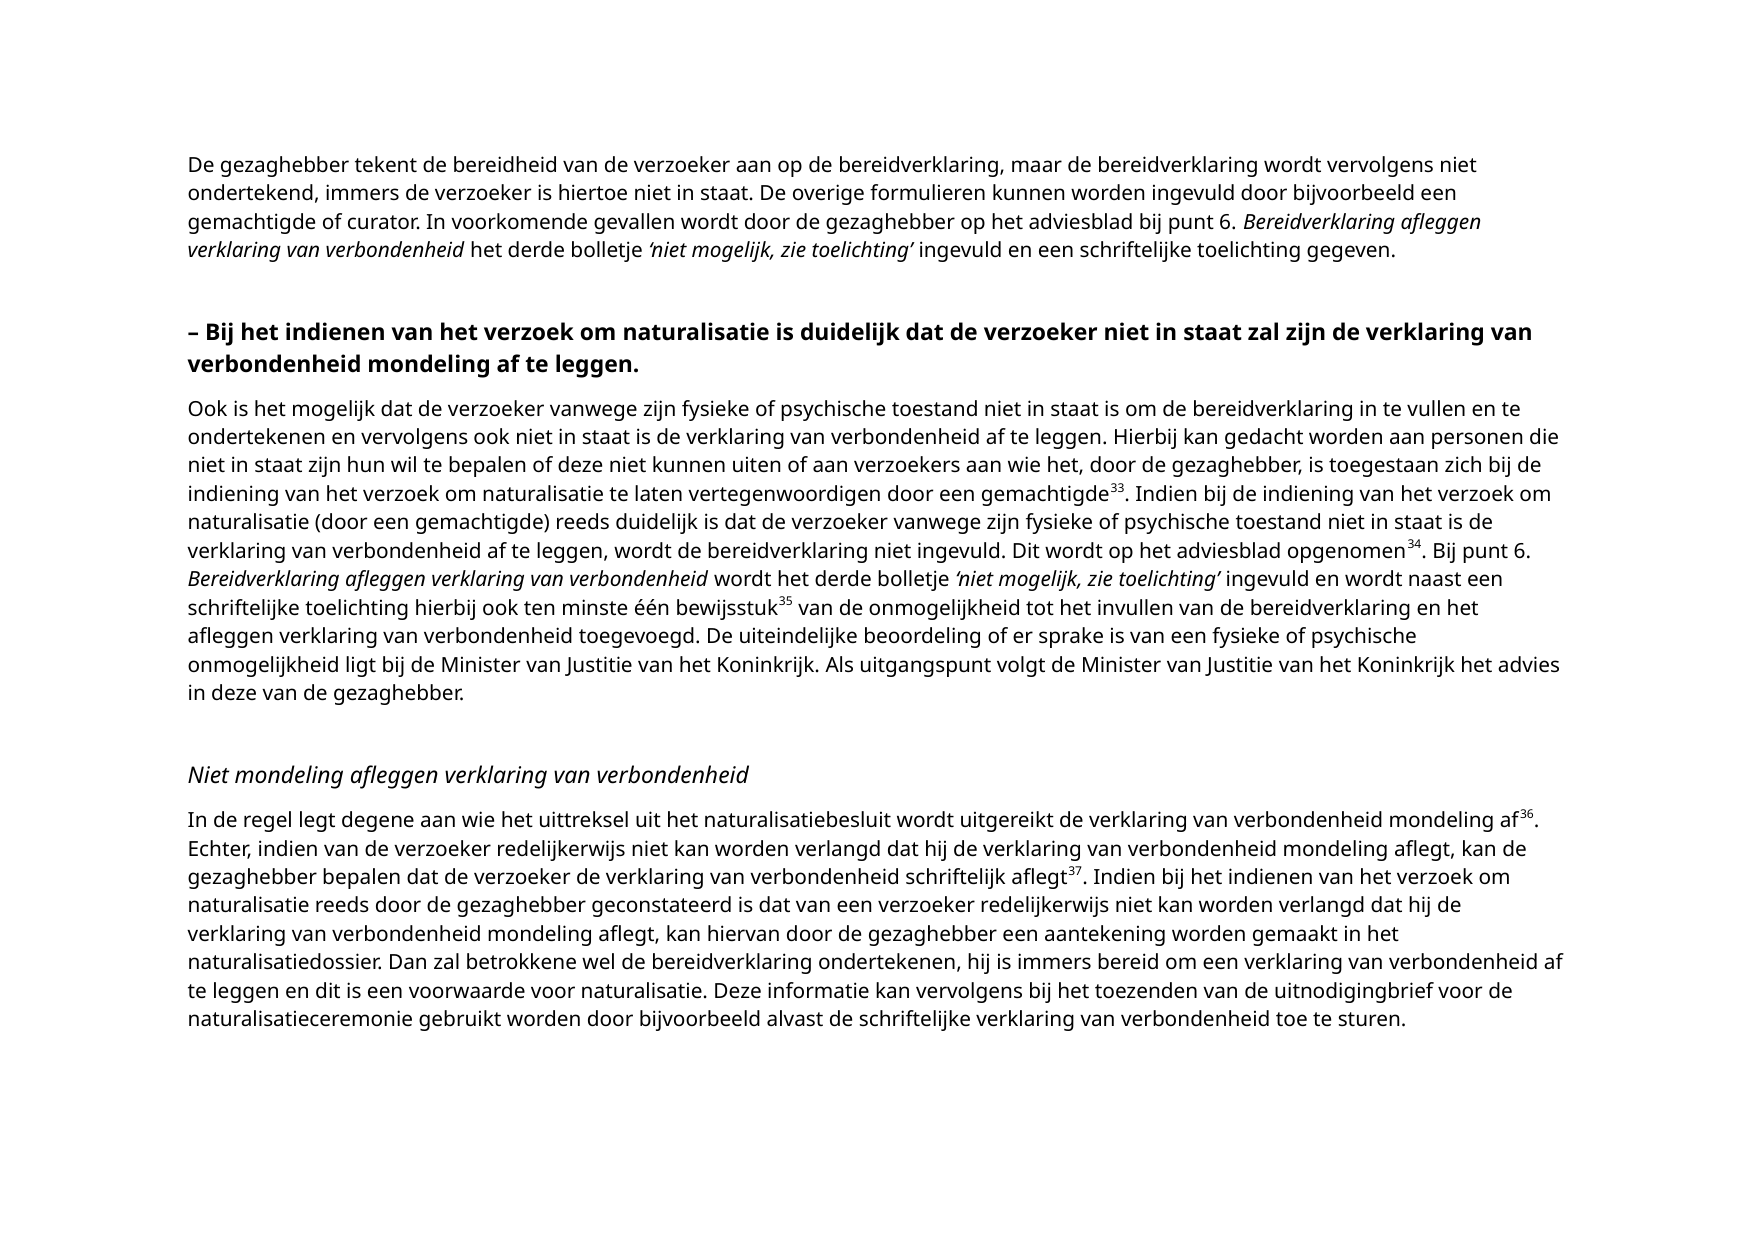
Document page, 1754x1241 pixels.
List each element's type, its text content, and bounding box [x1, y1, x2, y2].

text Ook is het mogelijk dat de verzoeker vanwege zijn fysieke of psychische toestand niet in staat is om de bereidverklaring in te vullen en te ondertekenen en vervolgens ook niet in staat is de verklaring van verbondenheid af te leggen. Hierbij kan gedacht worden aan personen die niet in staat zijn hun wil te bepalen of deze niet kunnen uiten of aan verzoekers aan wie het, door de gezaghebber, is toegestaan zich bij de indiening van het verzoek om naturalisatie te laten vertegenwoordigen door een gemachtigde. Indien bij de indiening van het verzoek om naturalisatie (door een gemachtigde) reeds duidelijk is dat de verzoeker vanwege zijn fysieke of psychische toestand niet in staat is de verklaring van verbondenheid af te leggen, wordt de bereidverklaring niet ingevuld. Dit wordt op het adviesblad opgenomen. Bij punt 6. Bereidverklaring afleggen verklaring van verbondenheid wordt het derde bolletje ‘niet mogelijk, zie toelichting’ ingevuld en wordt naast een schriftelijke toelichting hierbij ook ten minste één bewijsstuk van de onmogelijkheid tot het invullen van de bereidverklaring en het afleggen verklaring van verbondenheid toegevoegd. De uiteindelijke beoordeling of er sprake is van een fysieke of psychische onmogelijkheid ligt bij de Minister van Justitie van het Koninkrijk. Als uitgangspunt volgt de Minister van Justitie van het Koninkrijk het advies in deze van de gezaghebber. [187, 394, 1566, 707]
text De gezaghebber tekent de bereidheid van de verzoeker aan op de bereidverklaring, maar de bereidverklaring wordt vervolgens niet ondertekend, immers de verzoeker is hiertoe niet in staat. De overige formulieren kunnen worden ingevuld door bijvoorbeeld een gemachtigde of curator. In voorkomende gevallen wordt door de gezaghebber op het adviesblad bij punt 6. Bereidverklaring afleggen verklaring van verbondenheid het derde bolletje ‘niet mogelijk, zie toelichting’ ingevuld en een schriftelijke toelichting gegeven. [187, 150, 1566, 264]
subtitle – Bij het indienen van het verzoek om naturalisatie is duidelijk dat de verzoeker niet in staat zal zijn de verklaring van verbondenheid mondeling af te leggen. [187, 316, 1566, 379]
text In de regel legt degene aan wie het uittreksel uit het naturalisatiebesluit wordt uitgereikt de verklaring van verbondenheid mondeling af. Echter, indien van de verzoeker redelijkerwijs niet kan worden verlangd dat hij de verklaring van verbondenheid mondeling aflegt, kan de gezaghebber bepalen dat de verzoeker de verklaring van verbondenheid schriftelijk aflegt. Indien bij het indienen van het verzoek om naturalisatie reeds door de gezaghebber geconstateerd is dat van een verzoeker redelijkerwijs niet kan worden verlangd dat hij de verklaring van verbondenheid mondeling aflegt, kan hiervan door de gezaghebber een aantekening worden gemaakt in het naturalisatiedossier. Dan zal betrokkene wel de bereidverklaring ondertekenen, hij is immers bereid om een verklaring van verbondenheid af te leggen en dit is een voorwaarde voor naturalisatie. Deze informatie kan vervolgens bij het toezenden van de uitnodigingbrief voor de naturalisatieceremonie gebruikt worden door bijvoorbeeld alvast de schriftelijke verklaring van verbondenheid toe te sturen. [187, 805, 1566, 1033]
text Niet mondeling afleggen verklaring van verbondenheid [187, 759, 1566, 790]
